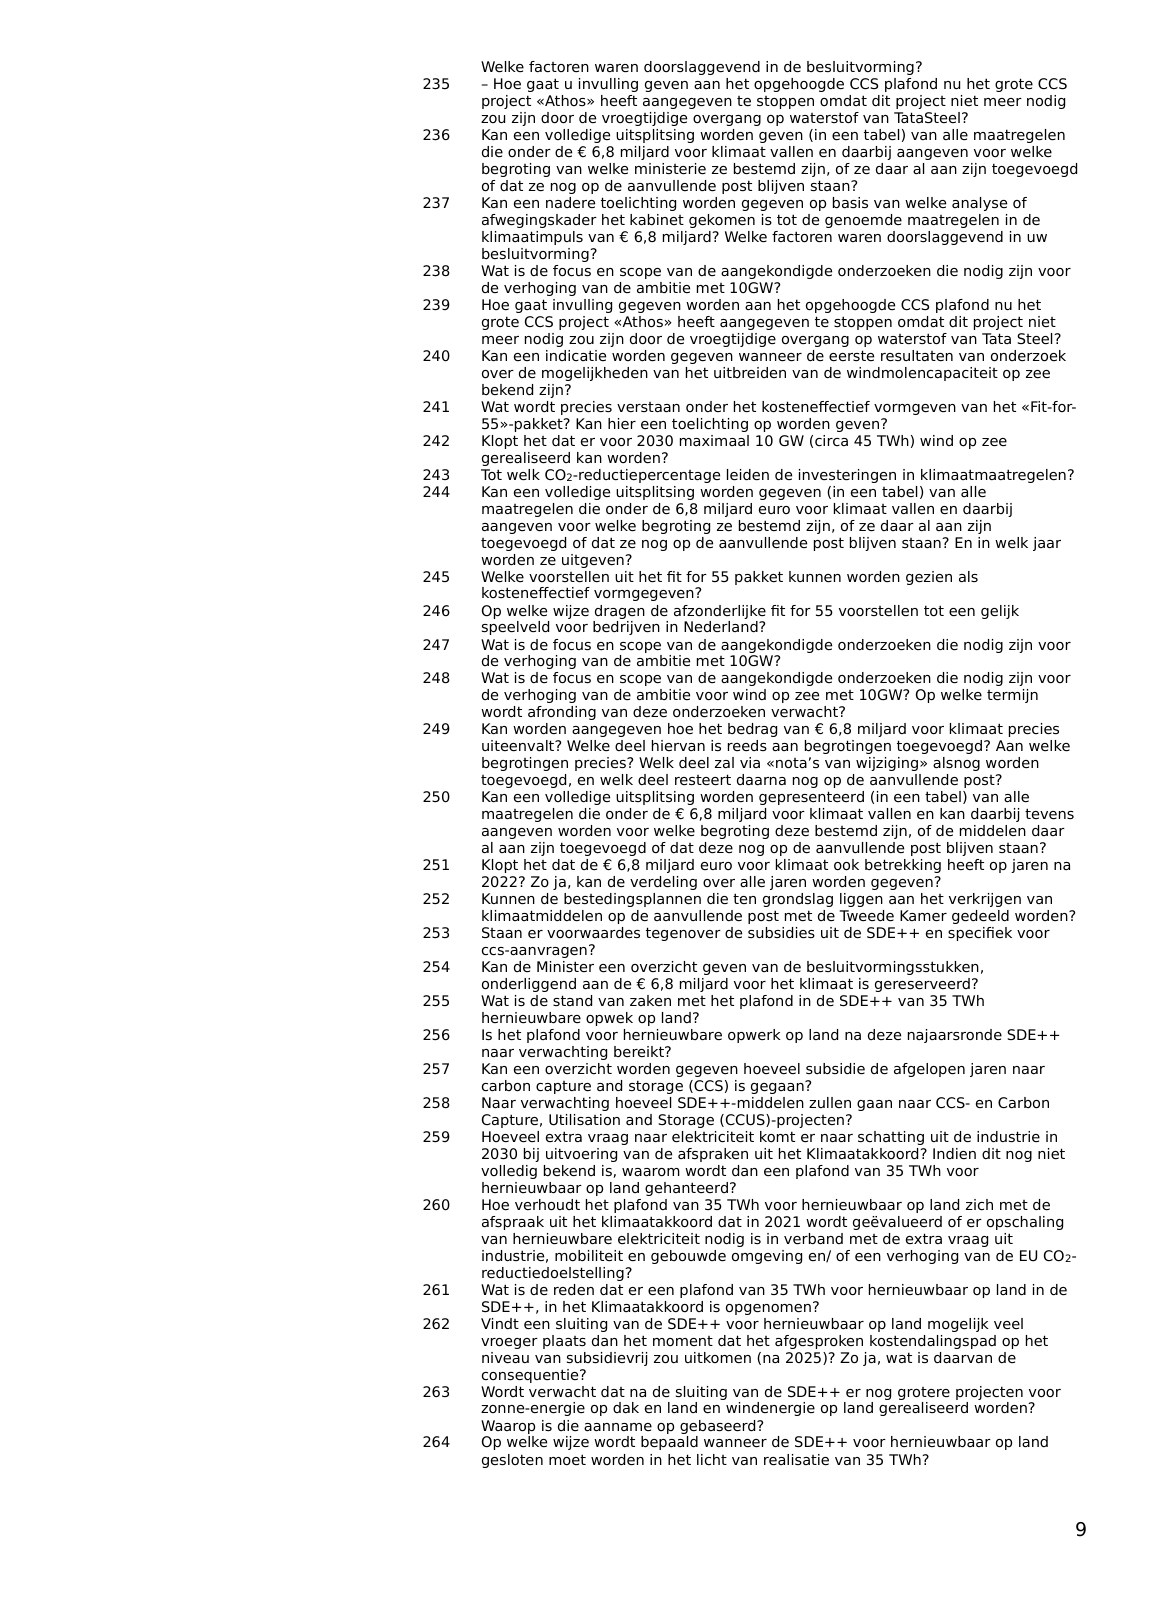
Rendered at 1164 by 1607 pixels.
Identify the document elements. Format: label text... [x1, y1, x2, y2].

table_cell 250 [422, 789, 475, 857]
table_cell Welke voorstellen uit het fit for 55 pakket kunnen worden gezien als kosteneffectief vormgegeven? [475, 569, 1087, 602]
table_cell Vindt een sluiting van de SDE++ voor hernieuwbaar op land mogelijk veel vroeger plaats dan het moment dat het afgesproken kostendalingspad op het niveau van subsidievrij zou uitkomen (na 2025)? Zo ja, wat is daarvan de consequentie? [475, 1316, 1087, 1383]
table_cell Welke factoren waren doorslaggevend in de besluitvorming? [475, 59, 1087, 76]
table_cell 249 [422, 721, 475, 789]
table_cell 258 [422, 1095, 475, 1129]
table_cell Wat is de focus en scope van de aangekondigde onderzoeken die nodig zijn voor de verhoging van de ambitie met 10GW? [475, 263, 1087, 297]
table_cell Wat is de stand van zaken met het plafond in de SDE++ van 35 TWh hernieuwbare opwek op land? [475, 993, 1087, 1027]
table_cell – Hoe gaat u invulling geven aan het opgehoogde CCS plafond nu het grote CCS project «Athos» heeft aangegeven te stoppen omdat dit project niet meer nodig zou zijn door de vroegtijdige overgang op waterstof van TataSteel? [475, 76, 1087, 127]
table_cell 237 [422, 195, 475, 263]
table_cell Kunnen de bestedingsplannen die ten grondslag liggen aan het verkrijgen van klimaatmiddelen op de aanvullende post met de Tweede Kamer gedeeld worden? [475, 891, 1087, 925]
table_cell Wat is de focus en scope van de aangekondigde onderzoeken die nodig zijn voor de verhoging van de ambitie voor wind op zee met 10GW? Op welke termijn wordt afronding van deze onderzoeken verwacht? [475, 670, 1087, 721]
table_cell Wat is de focus en scope van de aangekondigde onderzoeken die nodig zijn voor de verhoging van de ambitie met 10GW? [475, 636, 1087, 670]
table_cell 244 [422, 484, 475, 568]
table_cell [422, 59, 475, 76]
table_cell Kan een indicatie worden gegeven wanneer de eerste resultaten van onderzoek over de mogelijkheden van het uitbreiden van de windmolencapaciteit op zee bekend zijn? [475, 348, 1087, 399]
table_cell 260 [422, 1197, 475, 1282]
table_cell 251 [422, 857, 475, 891]
table_cell Kan een volledige uitsplitsing worden gegeven (in een tabel) van alle maatregelen die onder de 6,8 miljard euro voor klimaat vallen en daarbij aangeven voor welke begroting ze bestemd zijn, of ze daar al aan zijn toegevoegd of dat ze nog op de aanvullende post blijven staan? En in welk jaar worden ze uitgeven? [475, 484, 1087, 568]
table_cell 255 [422, 993, 475, 1027]
table_cell Naar verwachting hoeveel SDE++-middelen zullen gaan naar CCS- en Carbon Capture, Utilisation and Storage (CCUS)-projecten? [475, 1095, 1087, 1129]
table_cell 245 [422, 569, 475, 602]
table_cell 263 [422, 1384, 475, 1434]
table_cell Wat is de reden dat er een plafond van 35 TWh voor hernieuwbaar op land in de SDE++, in het Klimaatakkoord is opgenomen? [475, 1282, 1087, 1316]
table_cell 235 [422, 76, 475, 127]
table_cell Op welke wijze dragen de afzonderlijke fit for 55 voorstellen tot een gelijk speelveld voor bedrijven in Nederland? [475, 603, 1087, 636]
table_cell 256 [422, 1027, 475, 1061]
table_cell 257 [422, 1061, 475, 1095]
table_cell Hoe verhoudt het plafond van 35 TWh voor hernieuwbaar op land zich met de afspraak uit het klimaatakkoord dat in 2021 wordt geëvalueerd of er opschaling van hernieuwbare elektriciteit nodig is in verband met de extra vraag uit industrie, mobiliteit en gebouwde omgeving en/ of een verhoging van de EU CO2-reductiedoelstelling? [475, 1197, 1087, 1282]
table_cell Kan de Minister een overzicht geven van de besluitvormingsstukken, onderliggend aan de € 6,8 miljard voor het klimaat is gereserveerd? [475, 959, 1087, 993]
table_cell Is het plafond voor hernieuwbare opwerk op land na deze najaarsronde SDE++ naar verwachting bereikt? [475, 1027, 1087, 1061]
table_cell Wat wordt precies verstaan onder het kosteneffectief vormgeven van het «Fit-for-55»-pakket? Kan hier een toelichting op worden geven? [475, 399, 1087, 433]
table_cell 242 [422, 433, 475, 467]
table_cell 261 [422, 1282, 475, 1316]
table_cell Wordt verwacht dat na de sluiting van de SDE++ er nog grotere projecten voor zonne-energie op dak en land en windenergie op land gerealiseerd worden? Waarop is die aanname op gebaseerd? [475, 1384, 1087, 1434]
table_cell Klopt het dat er voor 2030 maximaal 10 GW (circa 45 TWh) wind op zee gerealiseerd kan worden? [475, 433, 1087, 467]
table_cell Kan worden aangegeven hoe het bedrag van € 6,8 miljard voor klimaat precies uiteenvalt? Welke deel hiervan is reeds aan begrotingen toegevoegd? Aan welke begrotingen precies? Welk deel zal via «nota’s van wijziging» alsnog worden toegevoegd, en welk deel resteert daarna nog op de aanvullende post? [475, 721, 1087, 789]
table_cell 236 [422, 127, 475, 195]
table_cell 243 [422, 467, 475, 483]
table_cell 259 [422, 1129, 475, 1197]
table_cell Kan een volledige uitsplitsing worden geven (in een tabel) van alle maatregelen die onder de € 6,8 miljard voor klimaat vallen en daarbij aangeven voor welke begroting van welke ministerie ze bestemd zijn, of ze daar al aan zijn toegevoegd of dat ze nog op de aanvullende post blijven staan? [475, 127, 1087, 195]
table_cell Kan een volledige uitsplitsing worden gepresenteerd (in een tabel) van alle maatregelen die onder de € 6,8 miljard voor klimaat vallen en kan daarbij tevens aangeven worden voor welke begroting deze bestemd zijn, of de middelen daar al aan zijn toegevoegd of dat deze nog op de aanvullende post blijven staan? [475, 789, 1087, 857]
table_cell 262 [422, 1316, 475, 1383]
table_cell 254 [422, 959, 475, 993]
table_cell Tot welk CO2-reductiepercentage leiden de investeringen in klimaatmaatregelen? [475, 467, 1087, 483]
table_cell 253 [422, 925, 475, 959]
table_cell 246 [422, 603, 475, 636]
table_cell Op welke wijze wordt bepaald wanneer de SDE++ voor hernieuwbaar op land gesloten moet worden in het licht van realisatie van 35 TWh? [475, 1434, 1087, 1468]
table_cell 247 [422, 636, 475, 670]
table_cell Kan een nadere toelichting worden gegeven op basis van welke analyse of afwegingskader het kabinet gekomen is tot de genoemde maatregelen in de klimaatimpuls van € 6,8 miljard? Welke factoren waren doorslaggevend in uw besluitvorming? [475, 195, 1087, 263]
table_cell 252 [422, 891, 475, 925]
table_cell 264 [422, 1434, 475, 1468]
table_cell 241 [422, 399, 475, 433]
table_cell 248 [422, 670, 475, 721]
table_cell Kan een overzicht worden gegeven hoeveel subsidie de afgelopen jaren naar carbon capture and storage (CCS) is gegaan? [475, 1061, 1087, 1095]
table_cell Staan er voorwaardes tegenover de subsidies uit de SDE++ en specifiek voor ccs-aanvragen? [475, 925, 1087, 959]
table_cell Hoeveel extra vraag naar elektriciteit komt er naar schatting uit de industrie in 2030 bij uitvoering van de afspraken uit het Klimaatakkoord? Indien dit nog niet volledig bekend is, waarom wordt dan een plafond van 35 TWh voor hernieuwbaar op land gehanteerd? [475, 1129, 1087, 1197]
table_cell Klopt het dat de € 6,8 miljard euro voor klimaat ook betrekking heeft op jaren na 2022? Zo ja, kan de verdeling over alle jaren worden gegeven? [475, 857, 1087, 891]
table_cell 238 [422, 263, 475, 297]
table_cell Hoe gaat invulling gegeven worden aan het opgehoogde CCS plafond nu het grote CCS project «Athos» heeft aangegeven te stoppen omdat dit project niet meer nodig zou zijn door de vroegtijdige overgang op waterstof van Tata Steel? [475, 297, 1087, 348]
table_cell 239 [422, 297, 475, 348]
table_cell 240 [422, 348, 475, 399]
